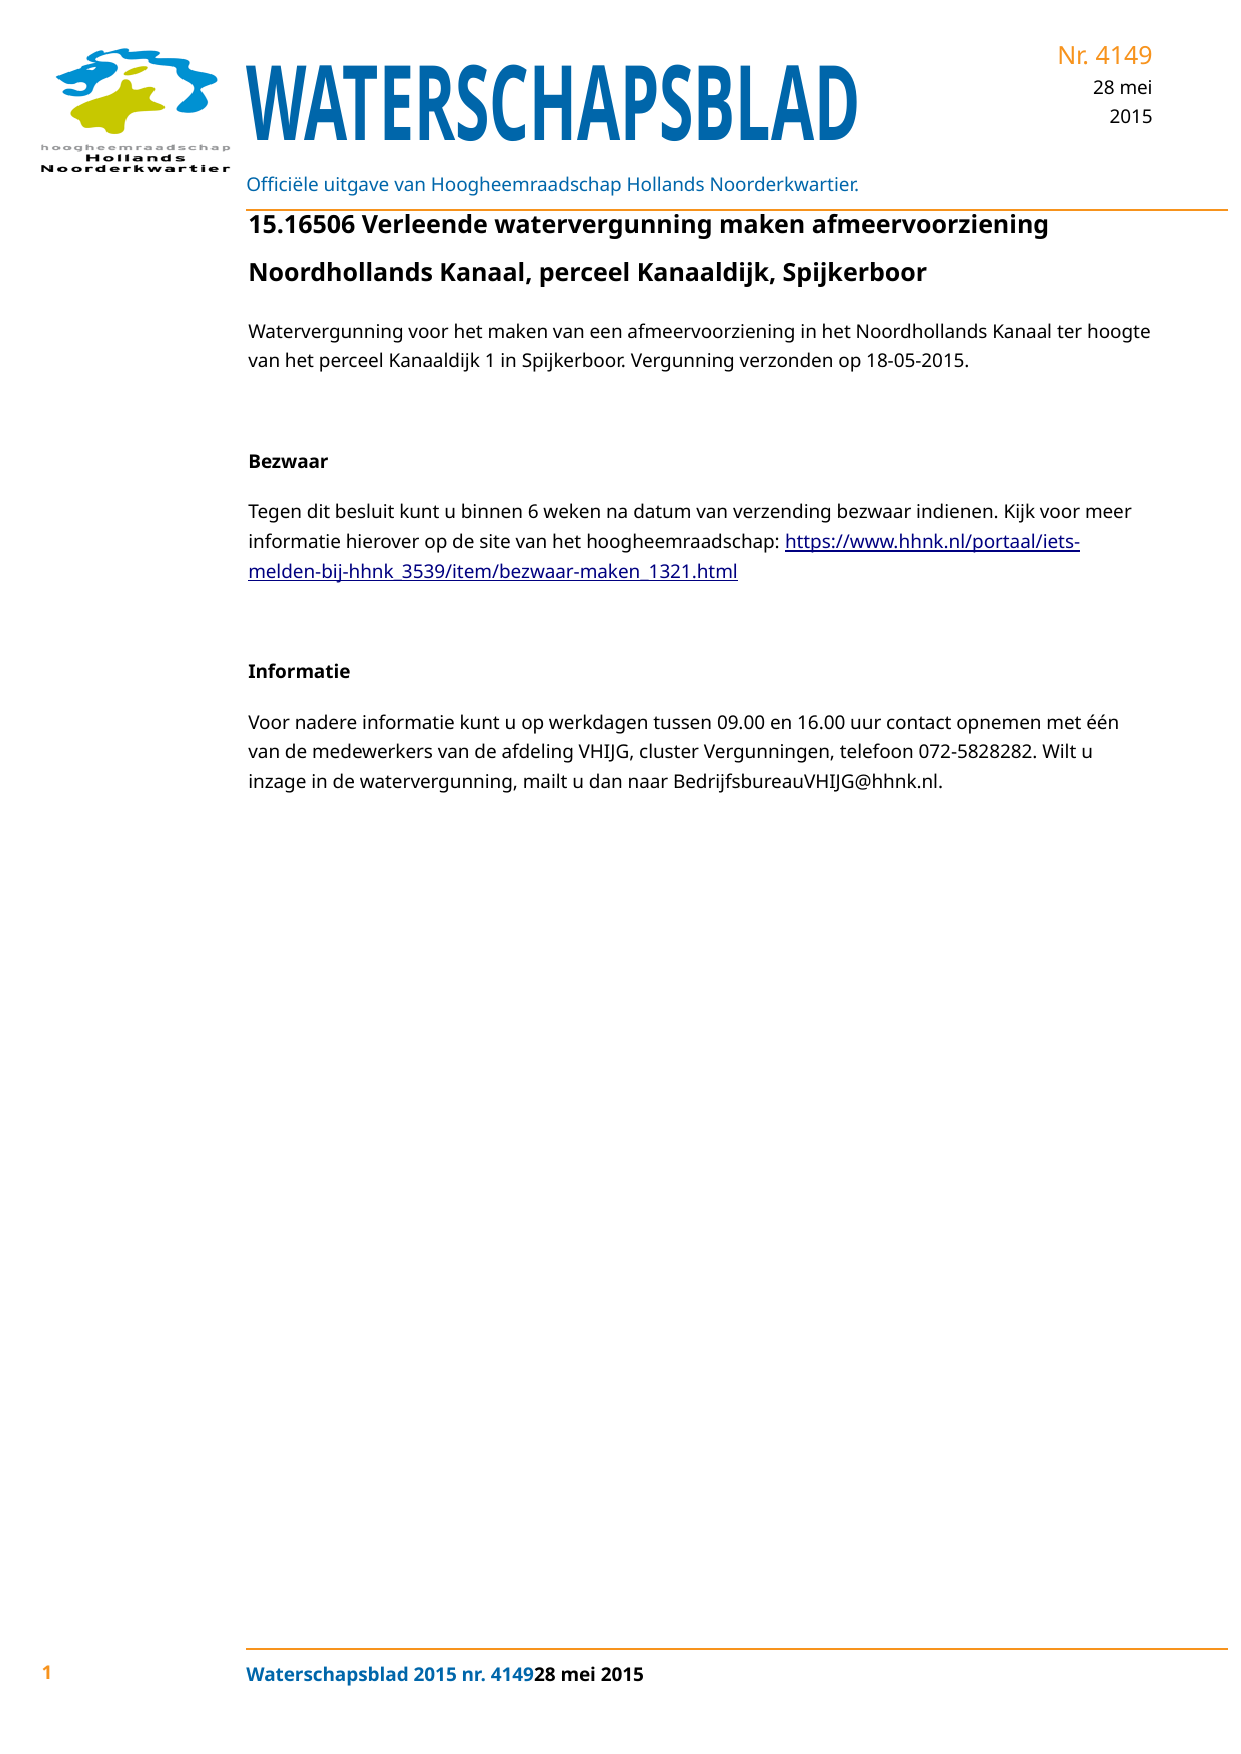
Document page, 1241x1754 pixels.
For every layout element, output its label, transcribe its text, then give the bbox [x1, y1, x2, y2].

text Voor nadere informatie kunt u op werkdagen tussen 09.00 en 16.00 uur contact opnemen met één van de medewerkers van de afdeling VHIJG, cluster Vergunningen, telefoon 072-5828282. Wilt u inzage in de watervergunning, mailt u dan naar BedrijfsbureauVHIJG@hhnk.nl. [248, 709, 1152, 794]
text 15.16506 Verleende watervergunning maken afmeervoorziening Noordhollands Kanaal, perceel Kanaaldijk, Spijkerboor [248, 211, 1152, 288]
text Tegen dit besluit kunt u binnen 6 weken na datum van verzending bezwaar indienen. Kijk voor meer informatie hierover op de site van het hoogheemraadschap: https://www.hhnk.nl/portaal/iets-melden-bij-hhnk_3539/item/bezwaar-maken_1321.html [248, 499, 1152, 584]
text Watervergunning voor het maken van een afmeervoorziening in het Noordhollands Kanaal ter hoogte van het perceel Kanaaldijk 1 in Spijkerboor. Vergunning verzonden op 18-05-2015. [248, 318, 1152, 373]
picture [41, 47, 231, 172]
text Bezwaar [248, 448, 1152, 474]
text Informatie [248, 659, 1152, 684]
